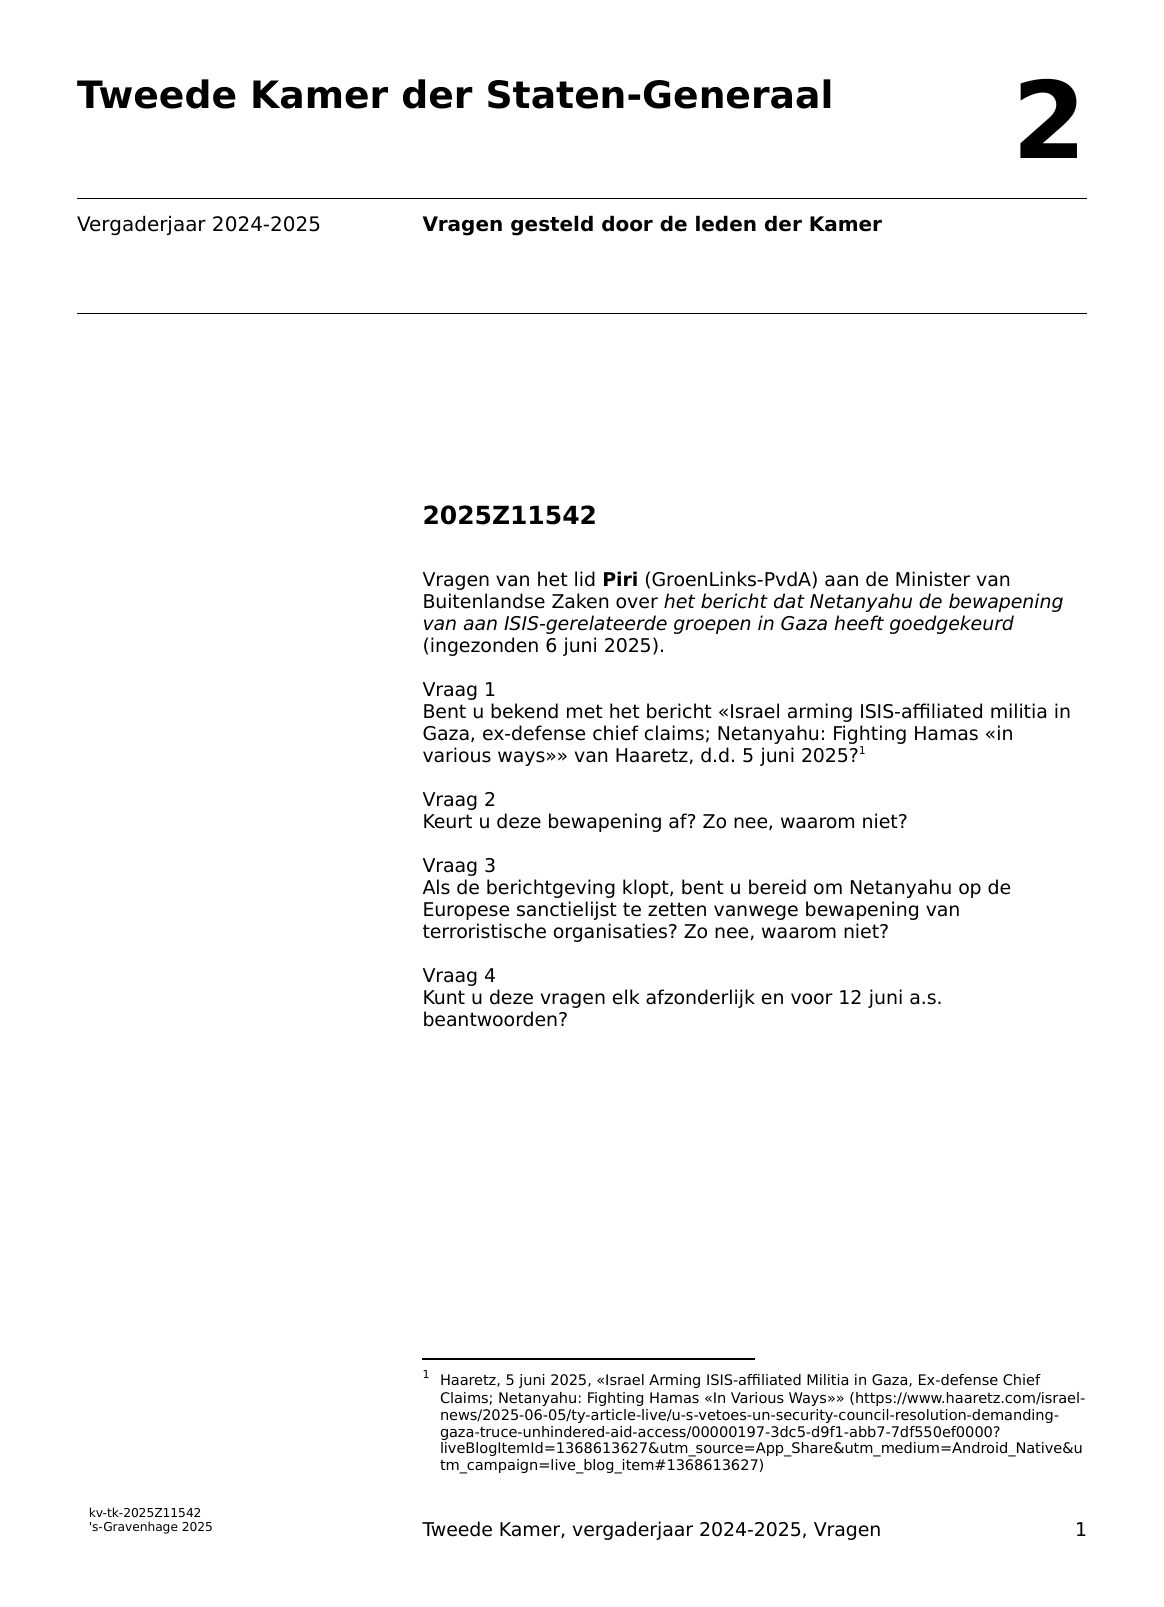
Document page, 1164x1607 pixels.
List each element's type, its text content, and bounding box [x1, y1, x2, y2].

text Vraag 4 [422, 965, 1087, 987]
text Kunt u deze vragen elk afzonderlijk en voor 12 juni a.s. beantwoorden? [422, 987, 1087, 1031]
table_cell Vergaderjaar 2024-2025 [77, 199, 422, 313]
text 2025Z11542 [422, 501, 1087, 531]
text Vraag 3 [422, 855, 1087, 877]
table_header 2 [886, 59, 1087, 198]
text 's-Gravenhage 2025 [88, 1520, 323, 1534]
text Vraag 1 [422, 679, 1087, 701]
text Vraag 2 [422, 789, 1087, 811]
table_header Tweede Kamer der Staten-Generaal [77, 59, 886, 198]
text Vragen van het lid Piri (GroenLinks-PvdA) aan de Minister van Buitenlandse Zaken over het bericht dat Netanyahu de bewapening van aan ISIS-gerelateerde groepen in Gaza heeft goedgekeurd (ingezonden 6 juni 2025). [422, 569, 1087, 657]
text Als de berichtgeving klopt, bent u bereid om Netanyahu op de Europese sanctielijst te zetten vanwege bewapening van terroristische organisaties? Zo nee, waarom niet? [422, 877, 1087, 943]
text kv-tk-2025Z11542 [88, 1506, 323, 1520]
text Keurt u deze bewapening af? Zo nee, waarom niet? [422, 811, 1087, 833]
table_cell Vragen gesteld door de leden der Kamer [422, 199, 1087, 313]
text Bent u bekend met het bericht «Israel arming ISIS-affiliated militia in Gaza, ex-defense chief claims; Netanyahu: Fighting Hamas «in various ways»» van Haaretz, d.d. 5 juni 2025? [422, 701, 1087, 767]
text Haaretz, 5 juni 2025, «Israel Arming ISIS-affiliated Militia in Gaza, Ex-defense Chief Claims; Netanyahu: Fighting Hamas «In Various Ways»» (https://www.haaretz.com/israel-news/2025-06-05/ty-article-live/u-s-vetoes-un-security-council-resolution-demanding-gaza-truce-unhindered-aid-access/00000197-3dc5-d9f1-abb7-7df550ef0000?liveBlogItemId=1368613627&utm_source=App_Share&utm_medium=Android_Native&utm_campaign=live_blog_item#1368613627) [422, 1368, 1087, 1474]
